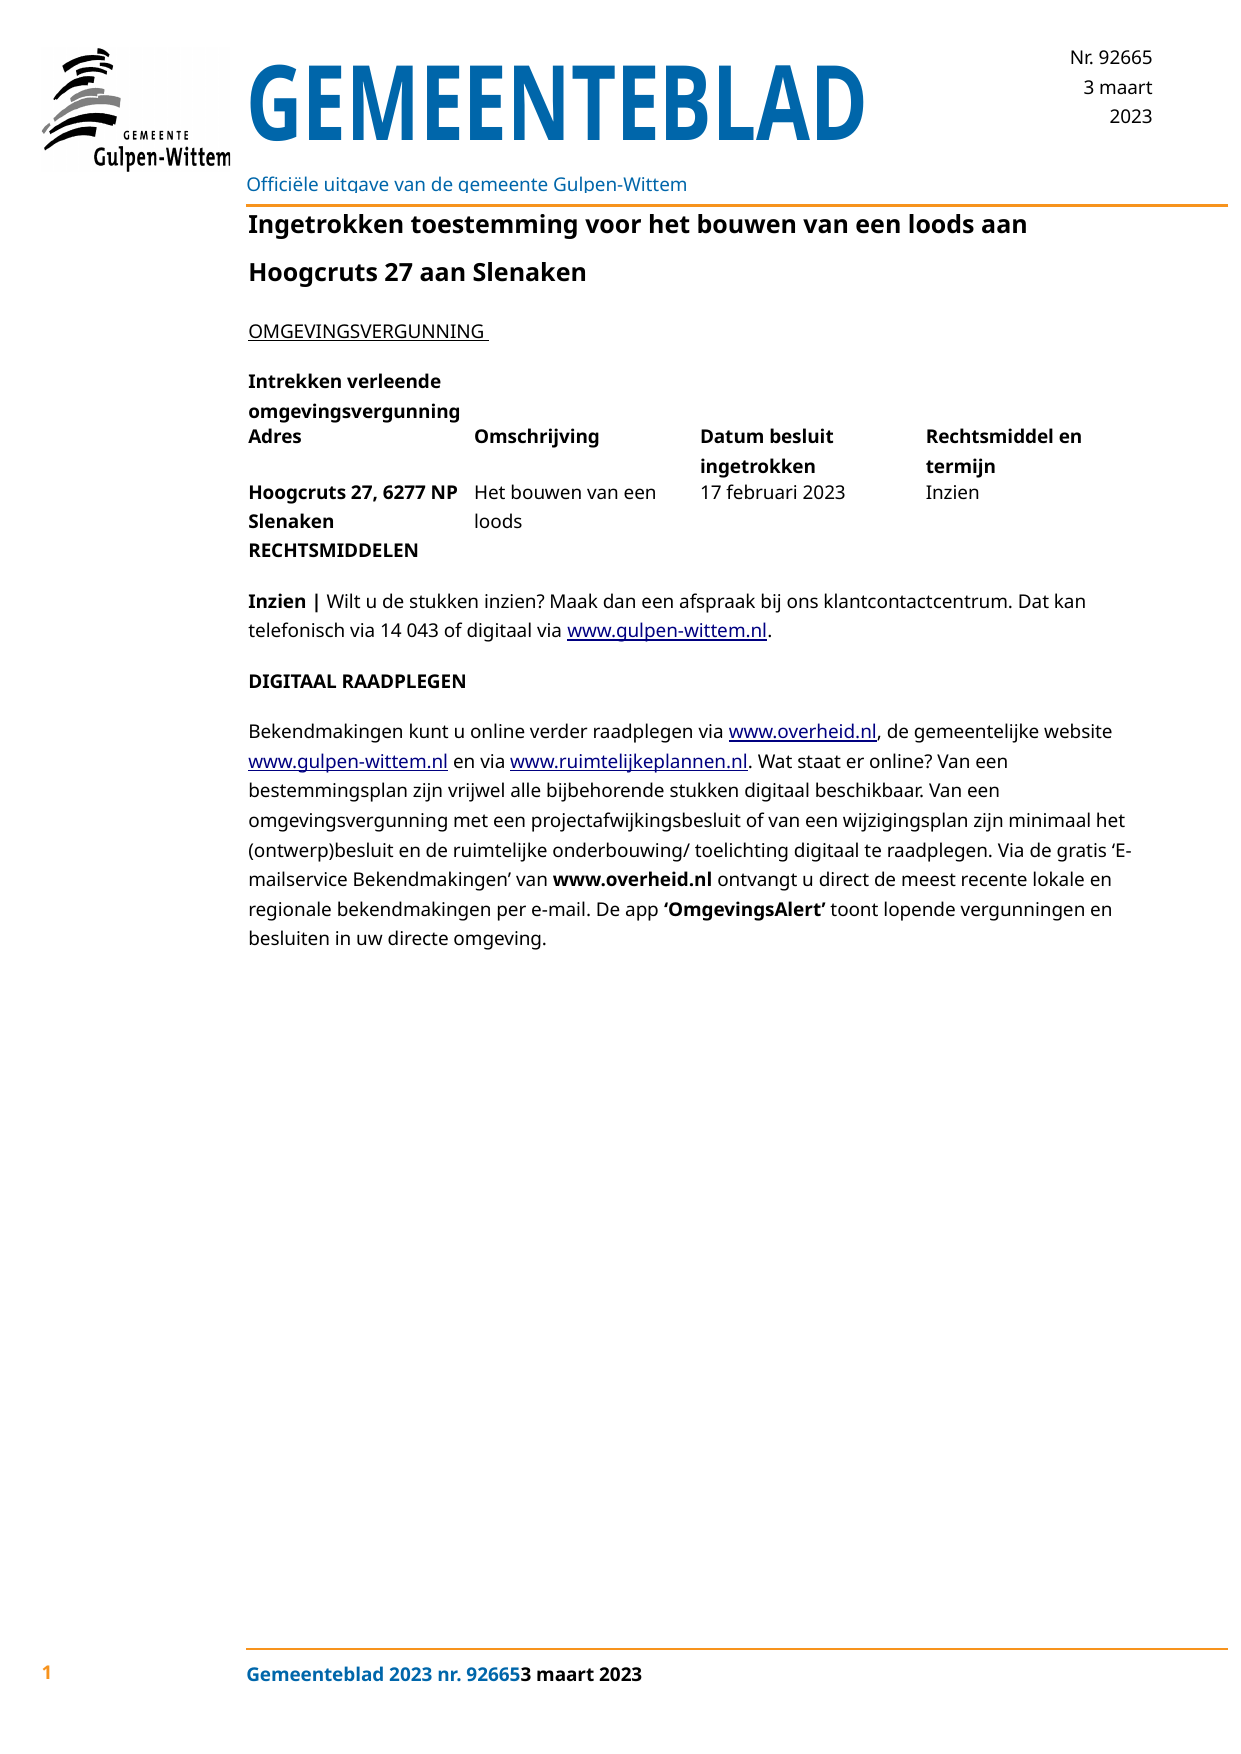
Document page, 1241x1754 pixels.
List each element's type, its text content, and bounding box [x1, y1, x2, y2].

text Ingetrokken toestemming voor het bouwen van een loods aan Hoogcruts 27 aan Slenaken [248, 207, 1152, 288]
text RECHTSMIDDELEN [248, 538, 1152, 563]
table_cell Rechtsmiddel en termijn [926, 424, 1152, 479]
table_header Intrekken verleende omgevingsvergunning [248, 369, 474, 424]
table_cell Datum besluit ingetrokken [700, 424, 926, 479]
text Inzien | Wilt u de stukken inzien? Maak dan een afspraak bij ons klantcontactcentrum. Dat kan telefonisch via 14 043 of digitaal via www.gulpen-wittem.nl. [248, 588, 1152, 643]
text Bekendmakingen kunt u online verder raadplegen via www.overheid.nl, de gemeentelijke website www.gulpen-wittem.nl en via www.ruimtelijkeplannen.nl. Wat staat er online? Van een bestemmingsplan zijn vrijwel alle bijbehorende stukken digitaal beschikbaar. Van een omgevingsvergunning met een projectafwijkingsbesluit of van een wijzigingsplan zijn minimaal het (ontwerp)besluit en de ruimtelijke onderbouwing/ toelichting digitaal te raadplegen. Via de gratis ‘E-mailservice Bekendmakingen’ van www.overheid.nl ontvangt u direct de meest recente lokale en regionale bekendmakingen per e-mail. De app ‘OmgevingsAlert’ toont lopende vergunningen en besluiten in uw directe omgeving. [248, 718, 1152, 951]
table_header [700, 369, 926, 424]
table_header [474, 369, 700, 424]
table_cell 17 februari 2023 [700, 479, 926, 534]
table_cell Adres [248, 424, 474, 479]
table_header [926, 369, 1152, 424]
table_cell Het bouwen van een loods [474, 479, 700, 534]
picture [41, 47, 231, 172]
text DIGITAAL RAADPLEGEN [248, 668, 1152, 694]
table_cell Omschrijving [474, 424, 700, 479]
table_cell Hoogcruts 27, 6277 NP Slenaken [248, 479, 474, 534]
table_cell Inzien [926, 479, 1152, 534]
text OMGEVINGSVERGUNNING [248, 318, 1152, 344]
